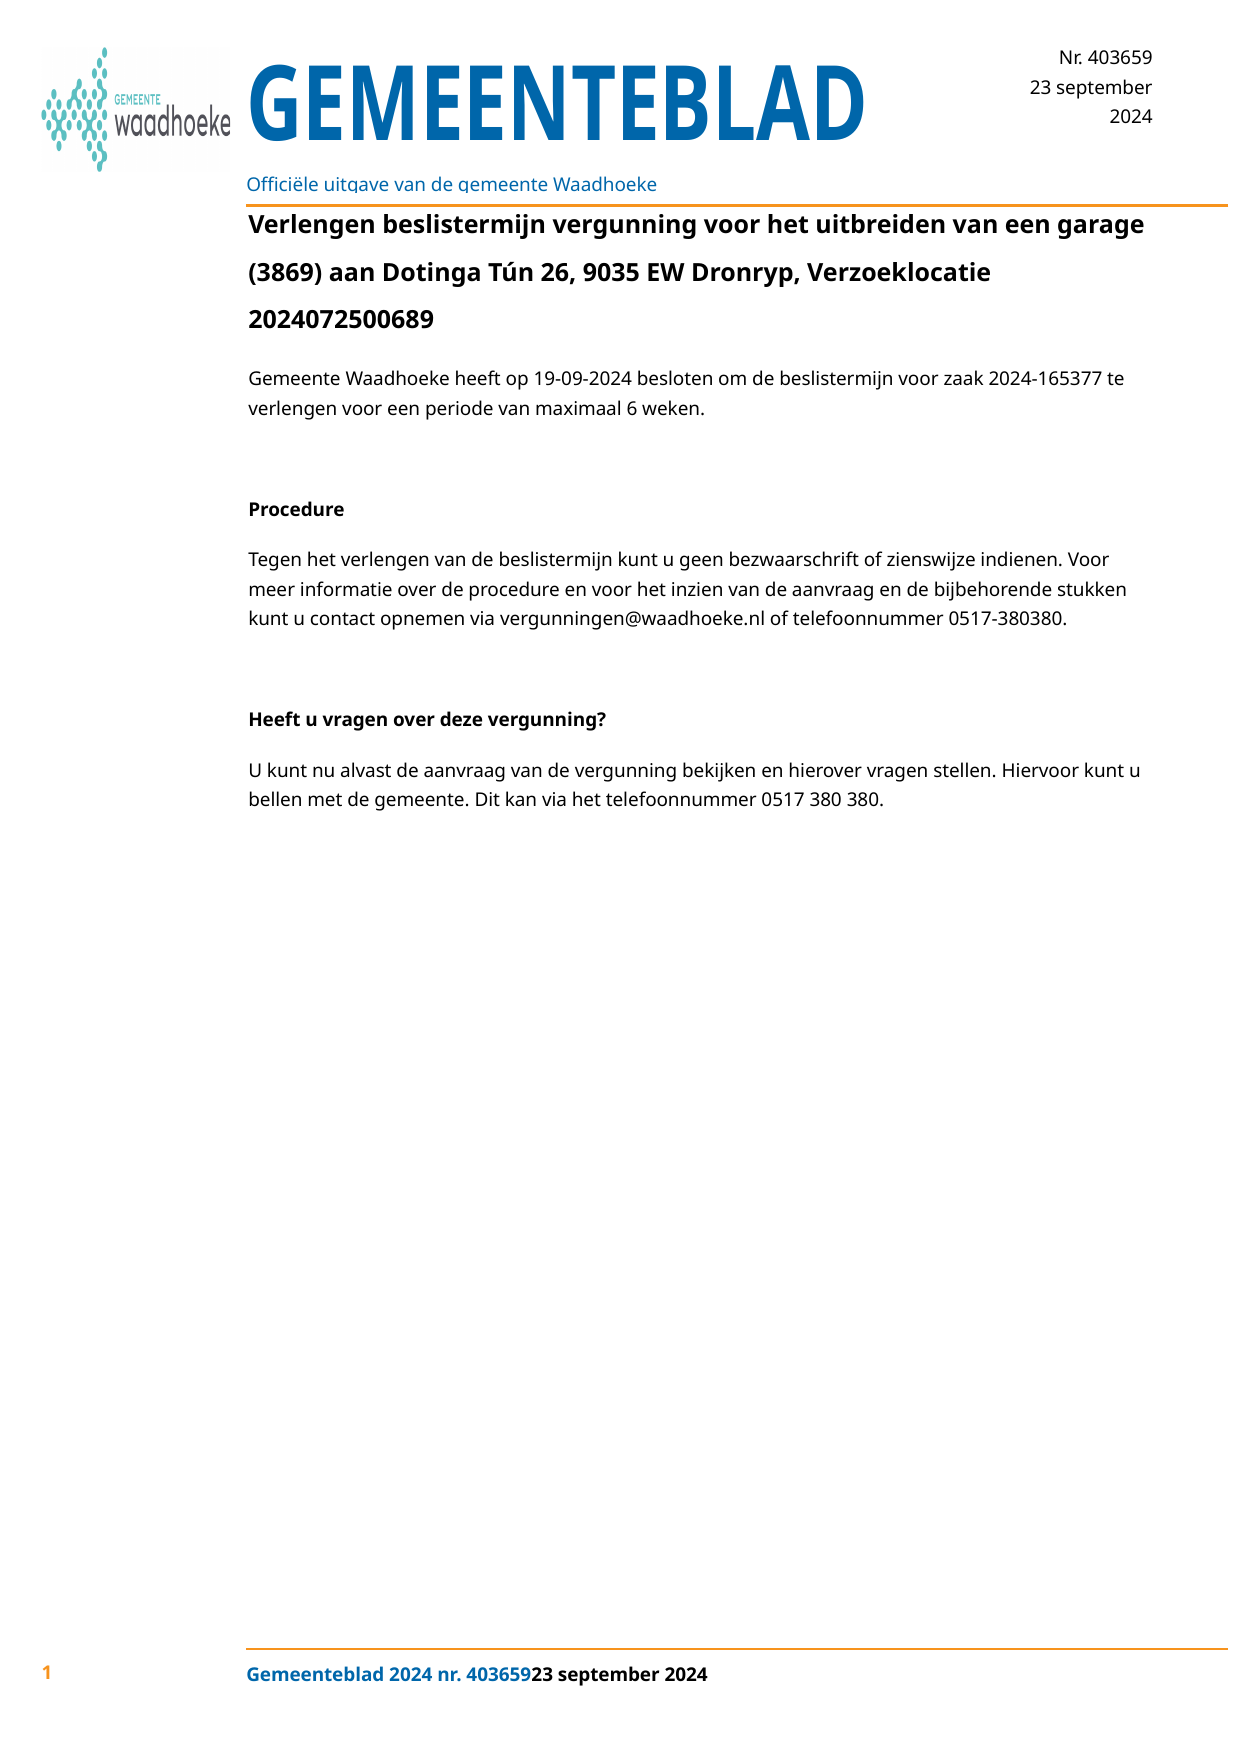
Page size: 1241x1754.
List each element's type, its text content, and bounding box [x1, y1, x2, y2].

text Verlengen beslistermijn vergunning voor het uitbreiden van een garage (3869) aan Dotinga Tún 26, 9035 EW Dronryp, Verzoeklocatie 2024072500689 [248, 207, 1152, 336]
text Heeft u vragen over deze vergunning? [248, 706, 1152, 732]
text Procedure [248, 496, 1152, 522]
text Gemeente Waadhoeke heeft op 19-09-2024 besloten om de beslistermijn voor zaak 2024-165377 te verlengen voor een periode van maximaal 6 weken. [248, 366, 1152, 421]
picture [41, 47, 231, 172]
text Tegen het verlengen van de beslistermijn kunt u geen bezwaarschrift of zienswijze indienen. Voor meer informatie over de procedure en voor het inzien van de aanvraag en de bijbehorende stukken kunt u contact opnemen via vergunningen@waadhoeke.nl of telefoonnummer 0517-380380. [248, 546, 1152, 631]
text U kunt nu alvast de aanvraag van de vergunning bekijken en hierover vragen stellen. Hiervoor kunt u bellen met de gemeente. Dit kan via het telefoonnummer 0517 380 380. [248, 757, 1152, 812]
